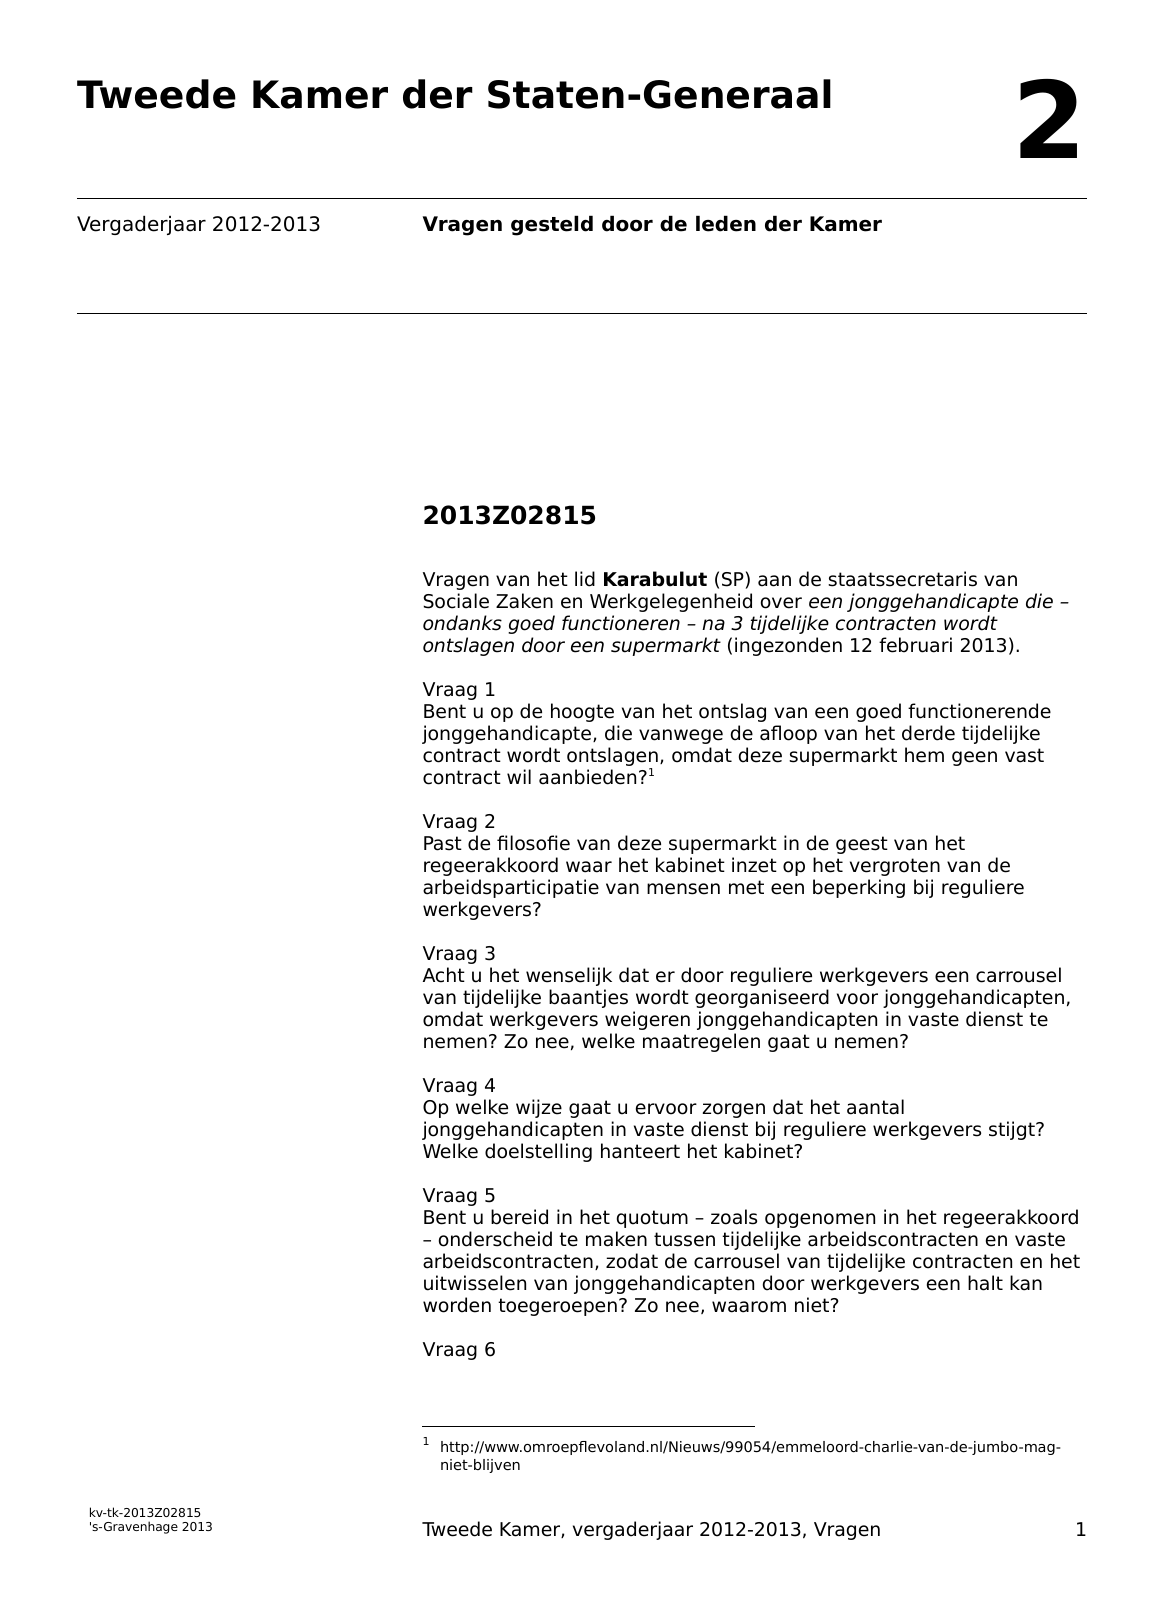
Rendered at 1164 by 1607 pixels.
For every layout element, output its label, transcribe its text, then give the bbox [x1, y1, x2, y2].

text Vraag 4 [422, 1075, 1087, 1097]
table_header 2 [886, 59, 1087, 198]
text kv-tk-2013Z02815 [88, 1506, 323, 1520]
text http://www.omroepflevoland.nl/Nieuws/99054/emmeloord-charlie-van-de-jumbo-mag-niet-blijven [422, 1435, 1087, 1474]
text Vraag 2 [422, 811, 1087, 833]
text Bent u op de hoogte van het ontslag van een goed functionerende jonggehandicapte, die vanwege de afloop van het derde tijdelijke contract wordt ontslagen, omdat deze supermarkt hem geen vast contract wil aanbieden? [422, 701, 1087, 789]
text Vraag 1 [422, 679, 1087, 701]
text 's-Gravenhage 2013 [88, 1520, 323, 1534]
text 2013Z02815 [422, 501, 1087, 531]
text Acht u het wenselijk dat er door reguliere werkgevers een carrousel van tijdelijke baantjes wordt georganiseerd voor jonggehandicapten, omdat werkgevers weigeren jonggehandicapten in vaste dienst te nemen? Zo nee, welke maatregelen gaat u nemen? [422, 965, 1087, 1053]
text Vraag 6 [422, 1339, 1087, 1361]
text Vragen van het lid Karabulut (SP) aan de staatssecretaris van Sociale Zaken en Werkgelegenheid over een jonggehandicapte die – ondanks goed functioneren – na 3 tijdelijke contracten wordt ontslagen door een supermarkt (ingezonden 12 februari 2013). [422, 569, 1087, 657]
table_cell Vergaderjaar 2012-2013 [77, 199, 422, 313]
text Op welke wijze gaat u ervoor zorgen dat het aantal jonggehandicapten in vaste dienst bij reguliere werkgevers stijgt? Welke doelstelling hanteert het kabinet? [422, 1097, 1087, 1163]
table_header Tweede Kamer der Staten-Generaal [77, 59, 886, 198]
text Past de filosofie van deze supermarkt in de geest van het regeerakkoord waar het kabinet inzet op het vergroten van de arbeidsparticipatie van mensen met een beperking bij reguliere werkgevers? [422, 833, 1087, 921]
table_cell Vragen gesteld door de leden der Kamer [422, 199, 1087, 313]
text Vraag 3 [422, 943, 1087, 965]
text Vraag 5 [422, 1185, 1087, 1207]
text Bent u bereid in het quotum – zoals opgenomen in het regeerakkoord – onderscheid te maken tussen tijdelijke arbeidscontracten en vaste arbeidscontracten, zodat de carrousel van tijdelijke contracten en het uitwisselen van jonggehandicapten door werkgevers een halt kan worden toegeroepen? Zo nee, waarom niet? [422, 1207, 1087, 1317]
